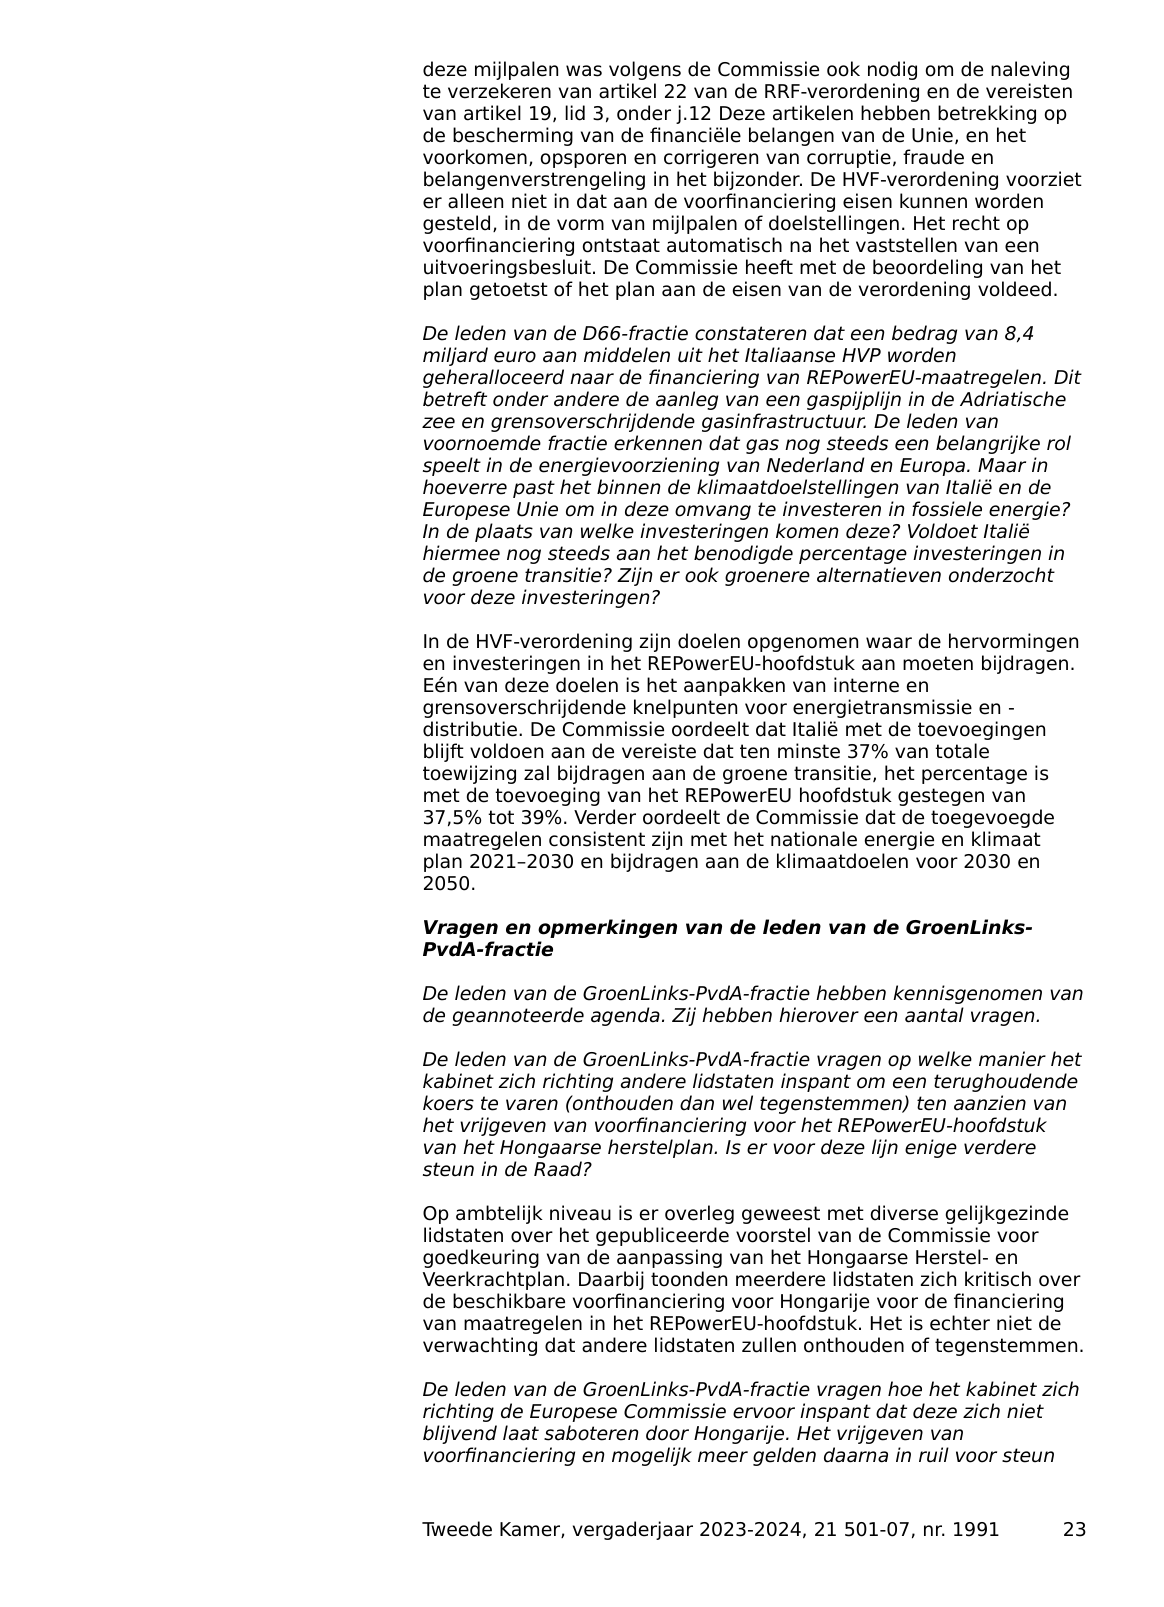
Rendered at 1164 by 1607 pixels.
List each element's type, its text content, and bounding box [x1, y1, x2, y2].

text In de HVF-verordening zijn doelen opgenomen waar de hervormingen en investeringen in het REPowerEU-hoofdstuk aan moeten bijdragen. Eén van deze doelen is het aanpakken van interne en grensoverschrijdende knelpunten voor energietransmissie en -distributie. De Commissie oordeelt dat Italië met de toevoegingen blijft voldoen aan de vereiste dat ten minste 37% van totale toewijzing zal bijdragen aan de groene transitie, het percentage is met de toevoeging van het REPowerEU hoofdstuk gestegen van 37,5% tot 39%. Verder oordeelt de Commissie dat de toegevoegde maatregelen consistent zijn met het nationale energie en klimaat plan 2021–2030 en bijdragen aan de klimaatdoelen voor 2030 en 2050. [422, 631, 1087, 895]
text De leden van de D66-fractie constateren dat een bedrag van 8,4 miljard euro aan middelen uit het Italiaanse HVP worden geheralloceerd naar de financiering van REPowerEU-maatregelen. Dit betreft onder andere de aanleg van een gaspijplijn in de Adriatische zee en grensoverschrijdende gasinfrastructuur. De leden van voornoemde fractie erkennen dat gas nog steeds een belangrijke rol speelt in de energievoorziening van Nederland en Europa. Maar in hoeverre past het binnen de klimaatdoelstellingen van Italië en de Europese Unie om in deze omvang te investeren in fossiele energie? In de plaats van welke investeringen komen deze? Voldoet Italië hiermee nog steeds aan het benodigde percentage investeringen in de groene transitie? Zijn er ook groenere alternatieven onderzocht voor deze investeringen? [422, 323, 1087, 609]
text De leden van de GroenLinks-PvdA-fractie vragen hoe het kabinet zich richting de Europese Commissie ervoor inspant dat deze zich niet blijvend laat saboteren door Hongarije. Het vrijgeven van voorfinanciering en mogelijk meer gelden daarna in ruil voor steun [422, 1379, 1087, 1467]
subtitle Vragen en opmerkingen van de leden van de GroenLinks-PvdA-fractie [422, 917, 1087, 961]
text De leden van de GroenLinks-PvdA-fractie hebben kennisgenomen van de geannoteerde agenda. Zij hebben hierover een aantal vragen. [422, 983, 1087, 1027]
text Op ambtelijk niveau is er overleg geweest met diverse gelijkgezinde lidstaten over het gepubliceerde voorstel van de Commissie voor goedkeuring van de aanpassing van het Hongaarse Herstel- en Veerkrachtplan. Daarbij toonden meerdere lidstaten zich kritisch over de beschikbare voorfinanciering voor Hongarije voor de financiering van maatregelen in het REPowerEU-hoofdstuk. Het is echter niet de verwachting dat andere lidstaten zullen onthouden of tegenstemmen. [422, 1203, 1087, 1357]
text De leden van de GroenLinks-PvdA-fractie vragen op welke manier het kabinet zich richting andere lidstaten inspant om een terughoudende koers te varen (onthouden dan wel tegenstemmen) ten aanzien van het vrijgeven van voorfinanciering voor het REPowerEU-hoofdstuk van het Hongaarse herstelplan. Is er voor deze lijn enige verdere steun in de Raad? [422, 1049, 1087, 1181]
text deze mijlpalen was volgens de Commissie ook nodig om de naleving te verzekeren van artikel 22 van de RRF-verordening en de vereisten van artikel 19, lid 3, onder j.12 Deze artikelen hebben betrekking op de bescherming van de financiële belangen van de Unie, en het voorkomen, opsporen en corrigeren van corruptie, fraude en belangenverstrengeling in het bijzonder. De HVF-verordening voorziet er alleen niet in dat aan de voorfinanciering eisen kunnen worden gesteld, in de vorm van mijlpalen of doelstellingen. Het recht op voorfinanciering ontstaat automatisch na het vaststellen van een uitvoeringsbesluit. De Commissie heeft met de beoordeling van het plan getoetst of het plan aan de eisen van de verordening voldeed. [422, 59, 1087, 301]
